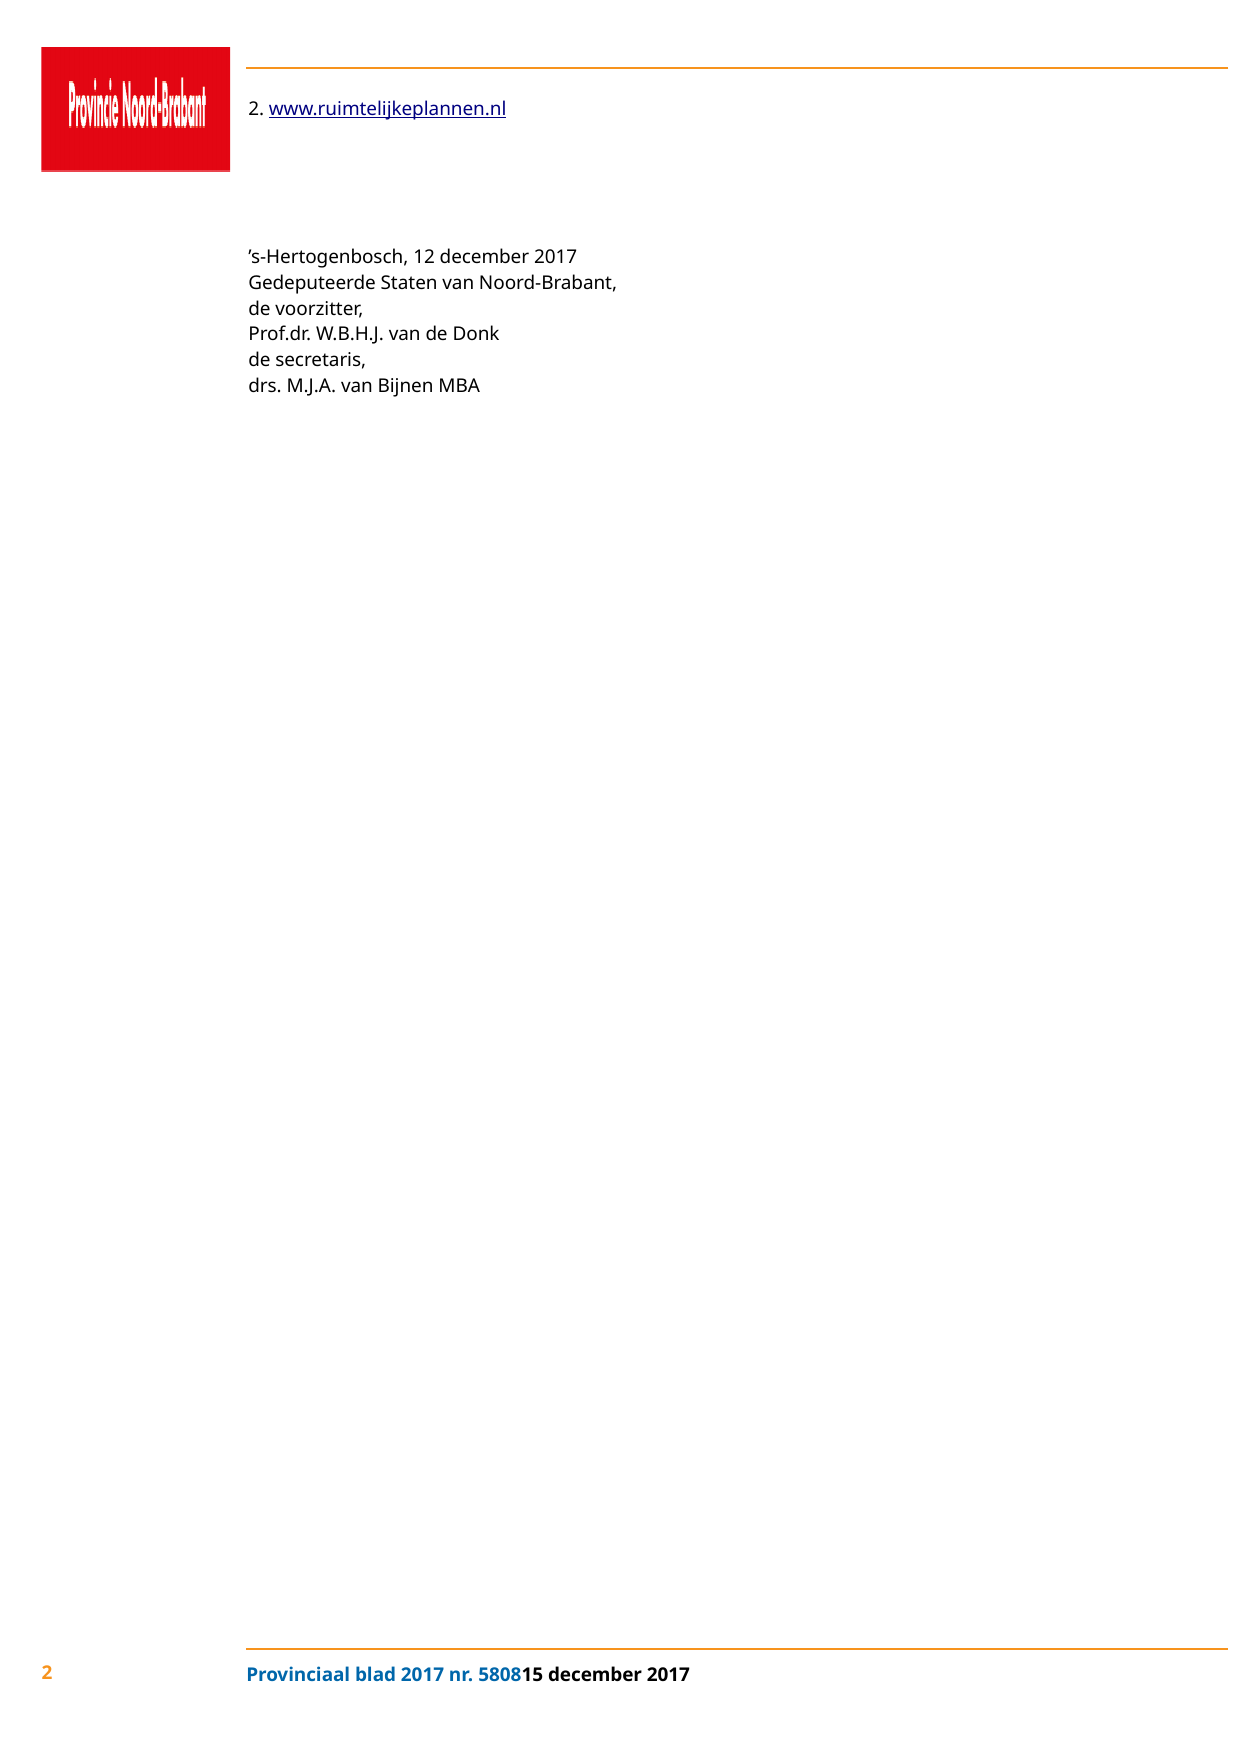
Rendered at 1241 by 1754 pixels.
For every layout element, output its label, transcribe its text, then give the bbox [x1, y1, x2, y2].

text de secretaris, [248, 346, 1152, 372]
text Prof.dr. W.B.H.J. van de Donk [248, 321, 1152, 346]
text Gedeputeerde Staten van Noord-Brabant, [248, 269, 1152, 295]
text ’s-Hertogenbosch, 12 december 2017 [248, 243, 1152, 269]
text drs. M.J.A. van Bijnen MBA [248, 372, 1152, 398]
text 2. www.ruimtelijkeplannen.nl [248, 95, 1152, 121]
picture [41, 47, 231, 172]
text de voorzitter, [248, 295, 1152, 321]
